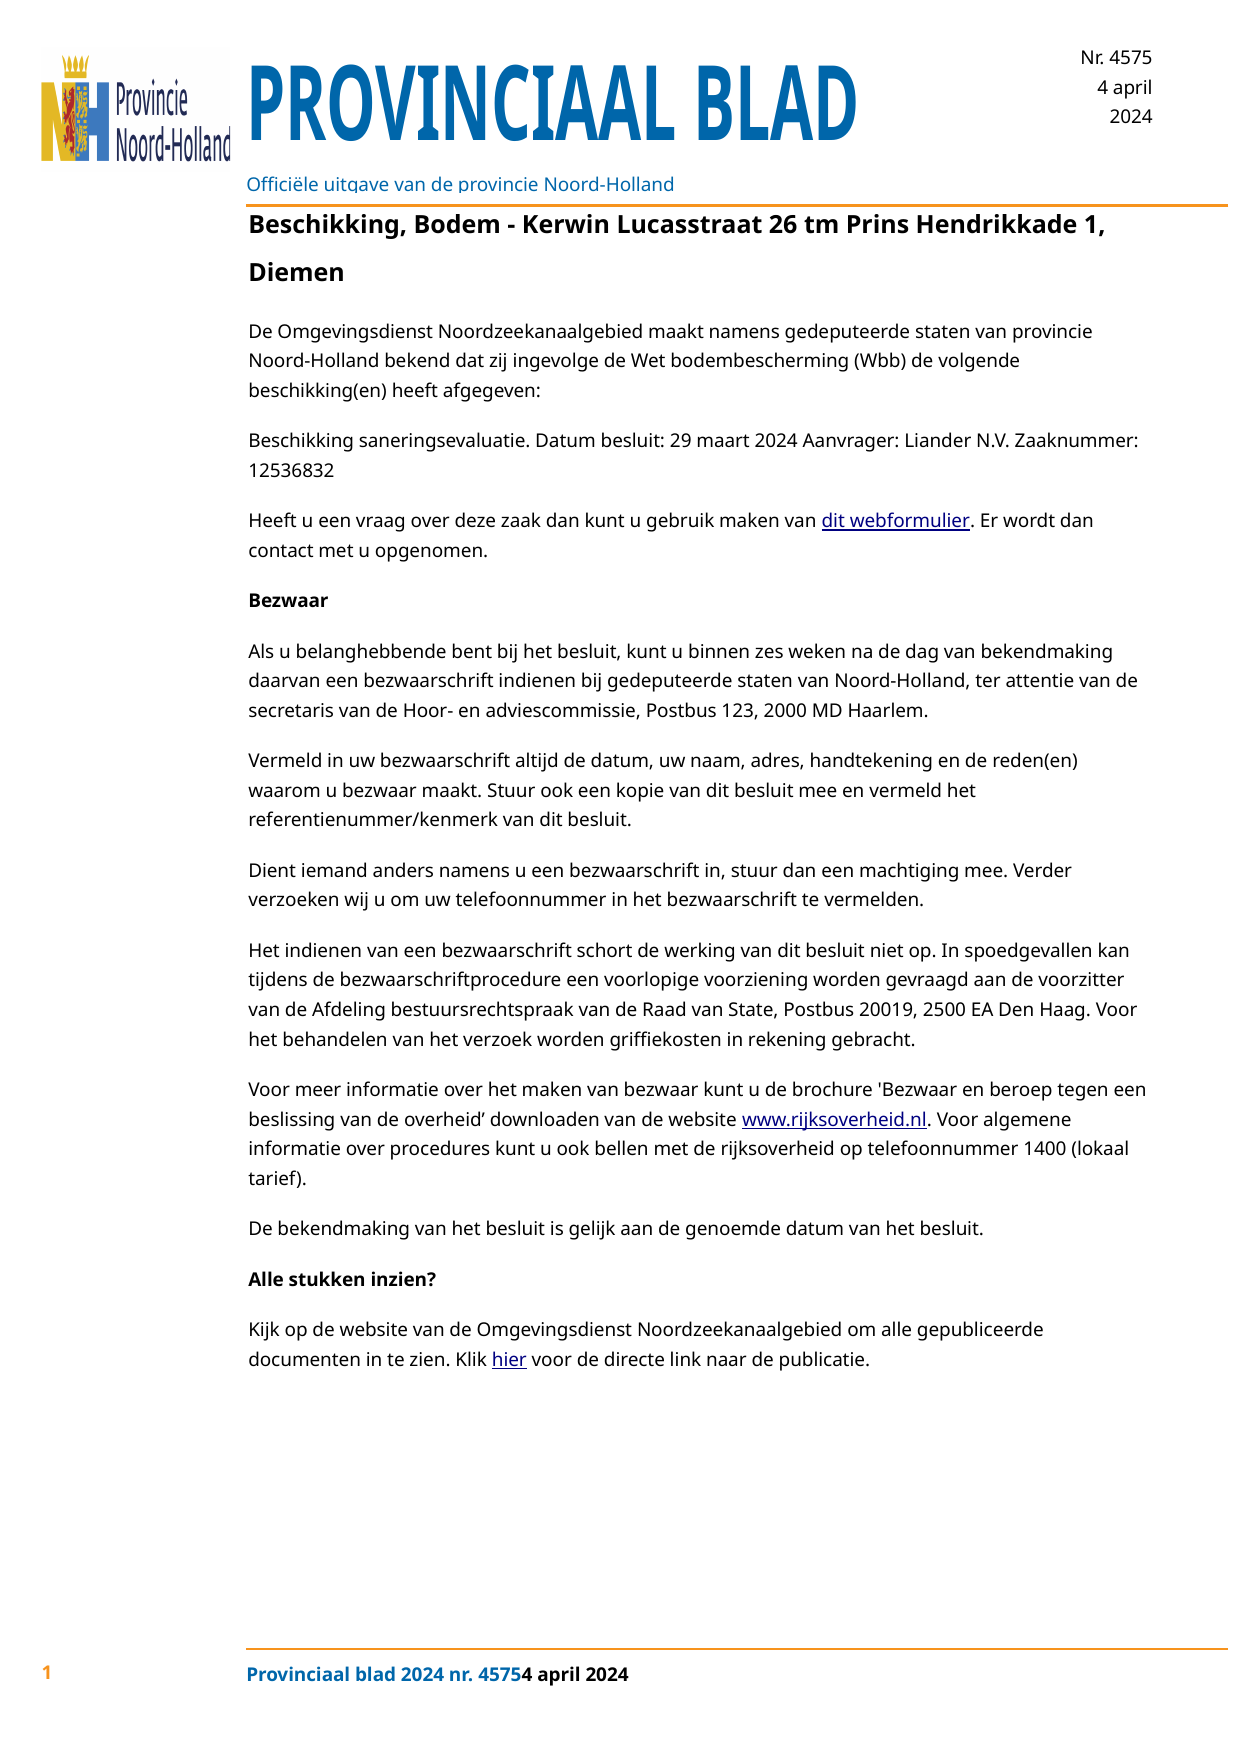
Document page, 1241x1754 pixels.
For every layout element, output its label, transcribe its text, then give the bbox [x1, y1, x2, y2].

text Bezwaar [248, 587, 1152, 613]
text De Omgevingsdienst Noordzeekanaalgebied maakt namens gedeputeerde staten van provincie Noord-Holland bekend dat zij ingevolge de Wet bodembescherming (Wbb) de volgende beschikking(en) heeft afgegeven: [248, 318, 1152, 403]
text Het indienen van een bezwaarschrift schort de werking van dit besluit niet op. In spoedgevallen kan tijdens de bezwaarschriftprocedure een voorlopige voorziening worden gevraagd aan de voorzitter van de Afdeling bestuursrechtspraak van de Raad van State, Postbus 20019, 2500 EA Den Haag. Voor het behandelen van het verzoek worden griffiekosten in rekening gebracht. [248, 937, 1152, 1052]
text Heeft u een vraag over deze zaak dan kunt u gebruik maken van dit webformulier. Er wordt dan contact met u opgenomen. [248, 507, 1152, 563]
text Vermeld in uw bezwaarschrift altijd de datum, uw naam, adres, handtekening en de reden(en) waarom u bezwaar maakt. Stuur ook een kopie van dit besluit mee en vermeld het referentienummer/kenmerk van dit besluit. [248, 747, 1152, 832]
picture [41, 47, 231, 172]
text Kijk op de website van de Omgevingsdienst Noordzeekanaalgebied om alle gepubliceerde documenten in te zien. Klik hier voor de directe link naar de publicatie. [248, 1316, 1152, 1372]
text Als u belanghebbende bent bij het besluit, kunt u binnen zes weken na de dag van bekendmaking daarvan een bezwaarschrift indienen bij gedeputeerde staten van Noord-Holland, ter attentie van de secretaris van de Hoor- en adviescommissie, Postbus 123, 2000 MD Haarlem. [248, 638, 1152, 723]
text De bekendmaking van het besluit is gelijk aan de genoemde datum van het besluit. [248, 1215, 1152, 1241]
text Dient iemand anders namens u een bezwaarschrift in, stuur dan een machtiging mee. Verder verzoeken wij u om uw telefoonnummer in het bezwaarschrift te vermelden. [248, 857, 1152, 912]
text Beschikking saneringsevaluatie. Datum besluit: 29 maart 2024 Aanvrager: Liander N.V. Zaaknummer: 12536832 [248, 427, 1152, 483]
text Alle stukken inzien? [248, 1266, 1152, 1292]
text Voor meer informatie over het maken van bezwaar kunt u de brochure 'Bezwaar en beroep tegen een beslissing van de overheid’ downloaden van de website www.rijksoverheid.nl. Voor algemene informatie over procedures kunt u ook bellen met de rijksoverheid op telefoonnummer 1400 (lokaal tarief). [248, 1076, 1152, 1191]
text Beschikking, Bodem - Kerwin Lucasstraat 26 tm Prins Hendrikkade 1, Diemen [248, 207, 1152, 288]
